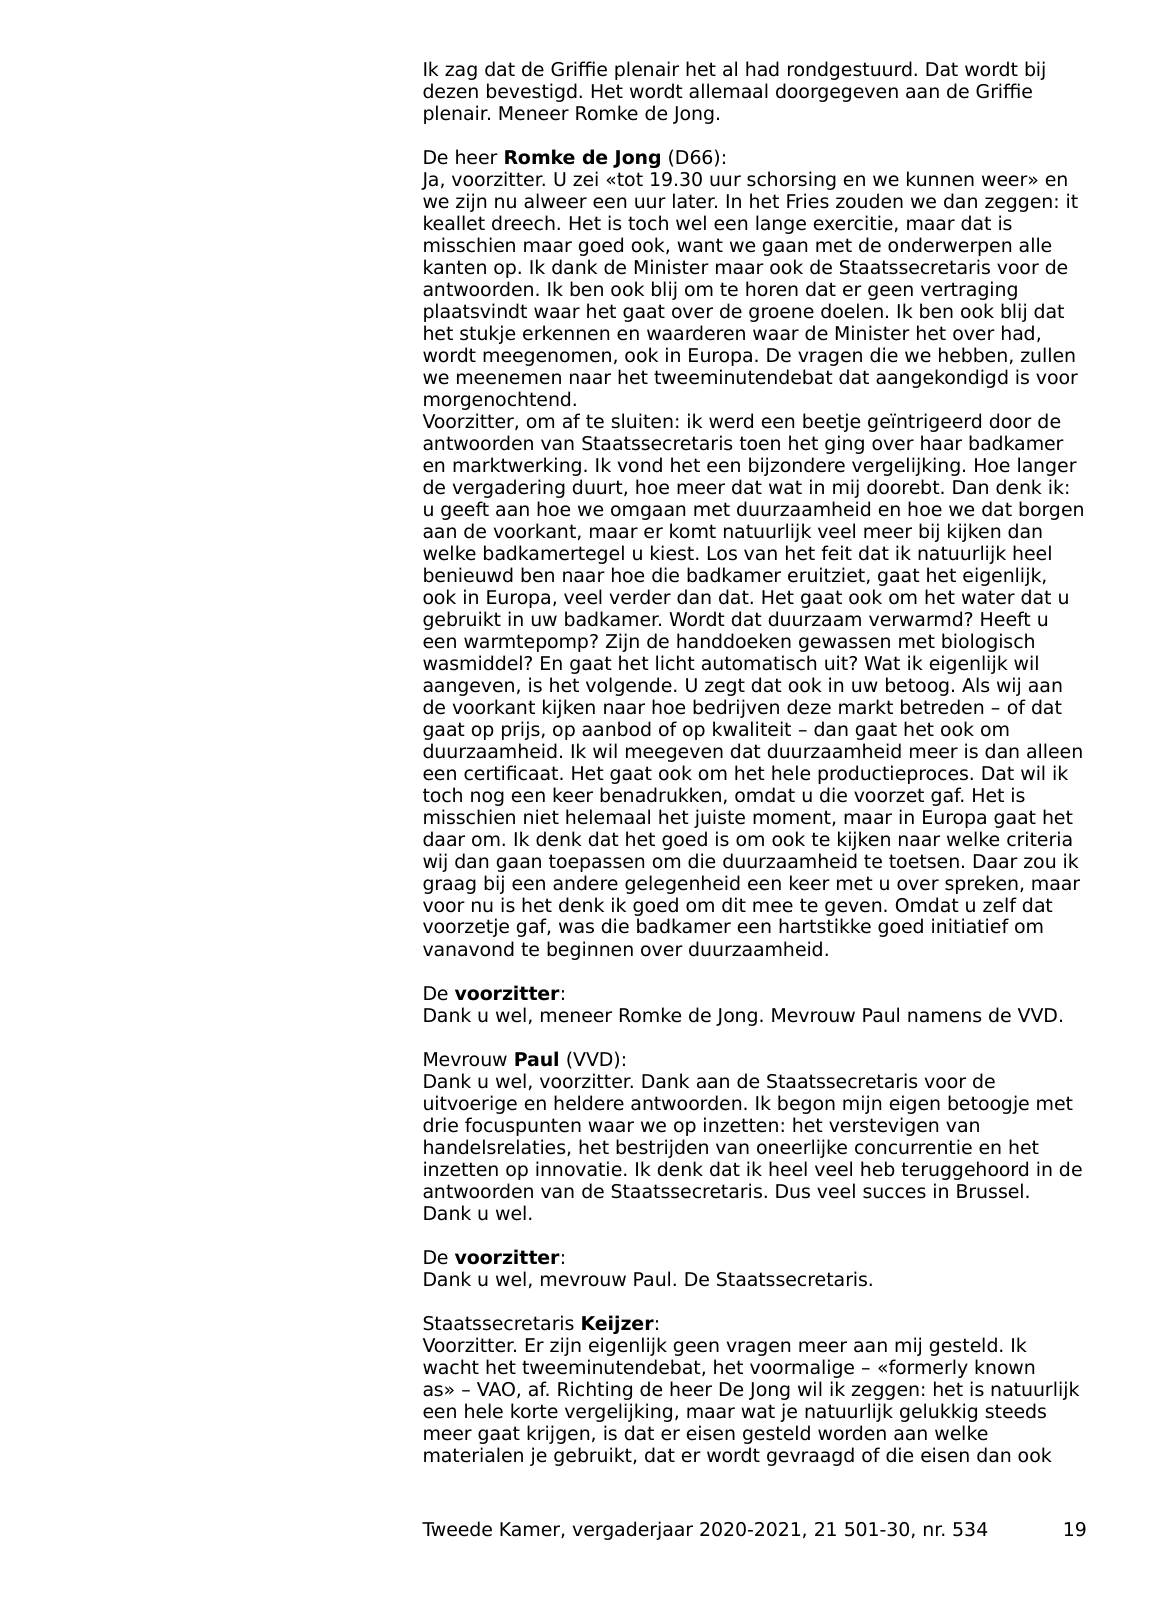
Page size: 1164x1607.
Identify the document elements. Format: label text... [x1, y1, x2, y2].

text De heer Romke de Jong (D66): [422, 147, 1087, 169]
text Mevrouw Paul (VVD): [422, 1049, 1087, 1071]
text Voorzitter, om af te sluiten: ik werd een beetje geïntrigeerd door de antwoorden van Staatssecretaris toen het ging over haar badkamer en marktwerking. Ik vond het een bijzondere vergelijking. Hoe langer de vergadering duurt, hoe meer dat wat in mij doorebt. Dan denk ik: u geeft aan hoe we omgaan met duurzaamheid en hoe we dat borgen aan de voorkant, maar er komt natuurlijk veel meer bij kijken dan welke badkamertegel u kiest. Los van het feit dat ik natuurlijk heel benieuwd ben naar hoe die badkamer eruitziet, gaat het eigenlijk, ook in Europa, veel verder dan dat. Het gaat ook om het water dat u gebruikt in uw badkamer. Wordt dat duurzaam verwarmd? Heeft u een warmtepomp? Zijn de handdoeken gewassen met biologisch wasmiddel? En gaat het licht automatisch uit? Wat ik eigenlijk wil aangeven, is het volgende. U zegt dat ook in uw betoog. Als wij aan de voorkant kijken naar hoe bedrijven deze markt betreden – of dat gaat op prijs, op aanbod of op kwaliteit – dan gaat het ook om duurzaamheid. Ik wil meegeven dat duurzaamheid meer is dan alleen een certificaat. Het gaat ook om het hele productieproces. Dat wil ik toch nog een keer benadrukken, omdat u die voorzet gaf. Het is misschien niet helemaal het juiste moment, maar in Europa gaat het daar om. Ik denk dat het goed is om ook te kijken naar welke criteria wij dan gaan toepassen om die duurzaamheid te toetsen. Daar zou ik graag bij een andere gelegenheid een keer met u over spreken, maar voor nu is het denk ik goed om dit mee te geven. Omdat u zelf dat voorzetje gaf, was die badkamer een hartstikke goed initiatief om vanavond te beginnen over duurzaamheid. [422, 411, 1087, 960]
text Dank u wel, mevrouw Paul. De Staatssecretaris. [422, 1269, 1087, 1291]
text Dank u wel, meneer Romke de Jong. Mevrouw Paul namens de VVD. [422, 1004, 1087, 1027]
text Dank u wel. [422, 1203, 1087, 1224]
text Ja, voorzitter. U zei «tot 19.30 uur schorsing en we kunnen weer» en we zijn nu alweer een uur later. In het Fries zouden we dan zeggen: it keallet dreech. Het is toch wel een lange exercitie, maar dat is misschien maar goed ook, want we gaan met de onderwerpen alle kanten op. Ik dank de Minister maar ook de Staatssecretaris voor de antwoorden. Ik ben ook blij om te horen dat er geen vertraging plaatsvindt waar het gaat over de groene doelen. Ik ben ook blij dat het stukje erkennen en waarderen waar de Minister het over had, wordt meegenomen, ook in Europa. De vragen die we hebben, zullen we meenemen naar het tweeminutendebat dat aangekondigd is voor morgenochtend. [422, 169, 1087, 411]
text Voorzitter. Er zijn eigenlijk geen vragen meer aan mij gesteld. Ik wacht het tweeminutendebat, het voormalige – «formerly known as» – VAO, af. Richting de heer De Jong wil ik zeggen: het is natuurlijk een hele korte vergelijking, maar wat je natuurlijk gelukkig steeds meer gaat krijgen, is dat er eisen gesteld worden aan welke materialen je gebruikt, dat er wordt gevraagd of die eisen dan ook [422, 1335, 1087, 1467]
text Staatssecretaris Keijzer: [422, 1313, 1087, 1335]
text De voorzitter: [422, 983, 1087, 1004]
text De voorzitter: [422, 1247, 1087, 1269]
text Ik zag dat de Griffie plenair het al had rondgestuurd. Dat wordt bij dezen bevestigd. Het wordt allemaal doorgegeven aan de Griffie plenair. Meneer Romke de Jong. [422, 59, 1087, 125]
text Dank u wel, voorzitter. Dank aan de Staatssecretaris voor de uitvoerige en heldere antwoorden. Ik begon mijn eigen betoogje met drie focuspunten waar we op inzetten: het verstevigen van handelsrelaties, het bestrijden van oneerlijke concurrentie en het inzetten op innovatie. Ik denk dat ik heel veel heb teruggehoord in de antwoorden van de Staatssecretaris. Dus veel succes in Brussel. [422, 1071, 1087, 1203]
